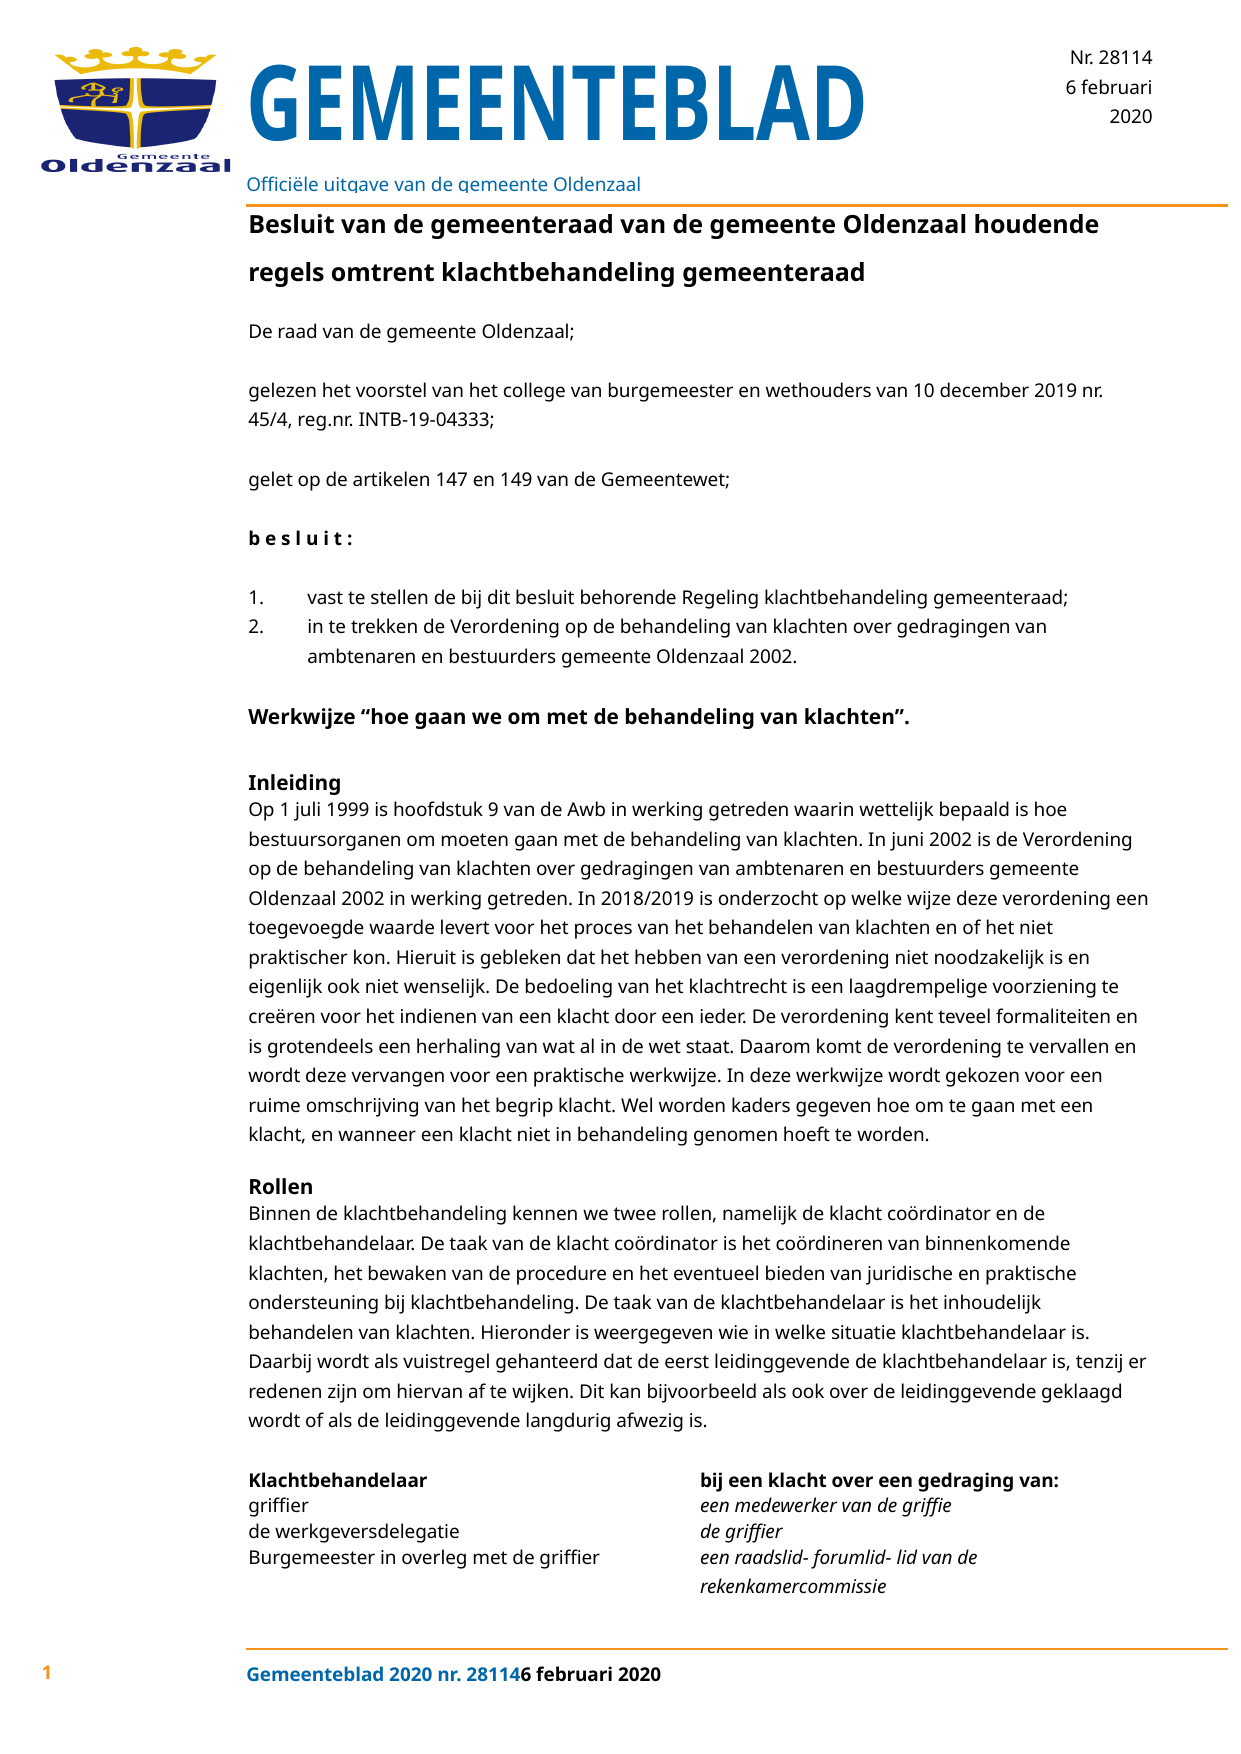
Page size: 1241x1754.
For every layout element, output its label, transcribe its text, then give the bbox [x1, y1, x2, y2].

text Besluit van de gemeenteraad van de gemeente Oldenzaal houdende regels omtrent klachtbehandeling gemeenteraad [248, 207, 1152, 288]
text gelet op de artikelen 147 en 149 van de Gemeentewet; [248, 466, 1152, 492]
text Binnen de klachtbehandeling kennen we twee rollen, namelijk de klacht coördinator en de klachtbehandelaar. De taak van de klacht coördinator is het coördineren van binnenkomende klachten, het bewaken van de procedure en het eventueel bieden van juridische en praktische ondersteuning bij klachtbehandeling. De taak van de klachtbehandelaar is het inhoudelijk behandelen van klachten. Hieronder is weergegeven wie in welke situatie klachtbehandelaar is. Daarbij wordt als vuistregel gehanteerd dat de eerst leidinggevende de klachtbehandelaar is, tenzij er redenen zijn om hiervan af te wijken. Dit kan bijvoorbeeld als ook over de leidinggevende geklaagd wordt of als de leidinggevende langdurig afwezig is. [248, 1201, 1152, 1433]
list vast te stellen de bij dit besluit behorende Regeling klachtbehandeling gemeenteraad; [248, 584, 1152, 610]
table_cell griffier [248, 1493, 700, 1518]
table_header bij een klacht over een gedraging van: [700, 1467, 1152, 1493]
table_cell Burgemeester in overleg met de griffier [248, 1544, 700, 1599]
picture [41, 47, 231, 172]
text De raad van de gemeente Oldenzaal; [248, 318, 1152, 344]
text Rollen [248, 1172, 1152, 1201]
table_cell een raadslid- forumlid- lid van de rekenkamercommissie [700, 1544, 1152, 1599]
list in te trekken de Verordening op de behandeling van klachten over gedragingen van ambtenaren en bestuurders gemeente Oldenzaal 2002. [248, 614, 1152, 669]
text Inleiding [248, 768, 1152, 796]
table_cell een medewerker van de griffie [700, 1493, 1152, 1518]
table_cell de werkgeversdelegatie [248, 1518, 700, 1544]
text gelezen het voorstel van het college van burgemeester en wethouders van 10 december 2019 nr. 45/4, reg.nr. INTB-19-04333; [248, 377, 1152, 432]
text Werkwijze “hoe gaan we om met de behandeling van klachten”. [248, 702, 1152, 731]
table_header Klachtbehandelaar [248, 1467, 700, 1493]
table_cell de griffier [700, 1518, 1152, 1544]
text b e s l u i t : [248, 525, 1152, 551]
text Op 1 juli 1999 is hoofdstuk 9 van de Awb in werking getreden waarin wettelijk bepaald is hoe bestuursorganen om moeten gaan met de behandeling van klachten. In juni 2002 is de Verordening op de behandeling van klachten over gedragingen van ambtenaren en bestuurders gemeente Oldenzaal 2002 in werking getreden. In 2018/2019 is onderzocht op welke wijze deze verordening een toegevoegde waarde levert voor het proces van het behandelen van klachten en of het niet praktischer kon. Hieruit is gebleken dat het hebben van een verordening niet noodzakelijk is en eigenlijk ook niet wenselijk. De bedoeling van het klachtrecht is een laagdrempelige voorziening te creëren voor het indienen van een klacht door een ieder. De verordening kent teveel formaliteiten en is grotendeels een herhaling van wat al in de wet staat. Daarom komt de verordening te vervallen en wordt deze vervangen voor een praktische werkwijze. In deze werkwijze wordt gekozen voor een ruime omschrijving van het begrip klacht. Wel worden kaders gegeven hoe om te gaan met een klacht, en wanneer een klacht niet in behandeling genomen hoeft te worden. [248, 796, 1152, 1147]
